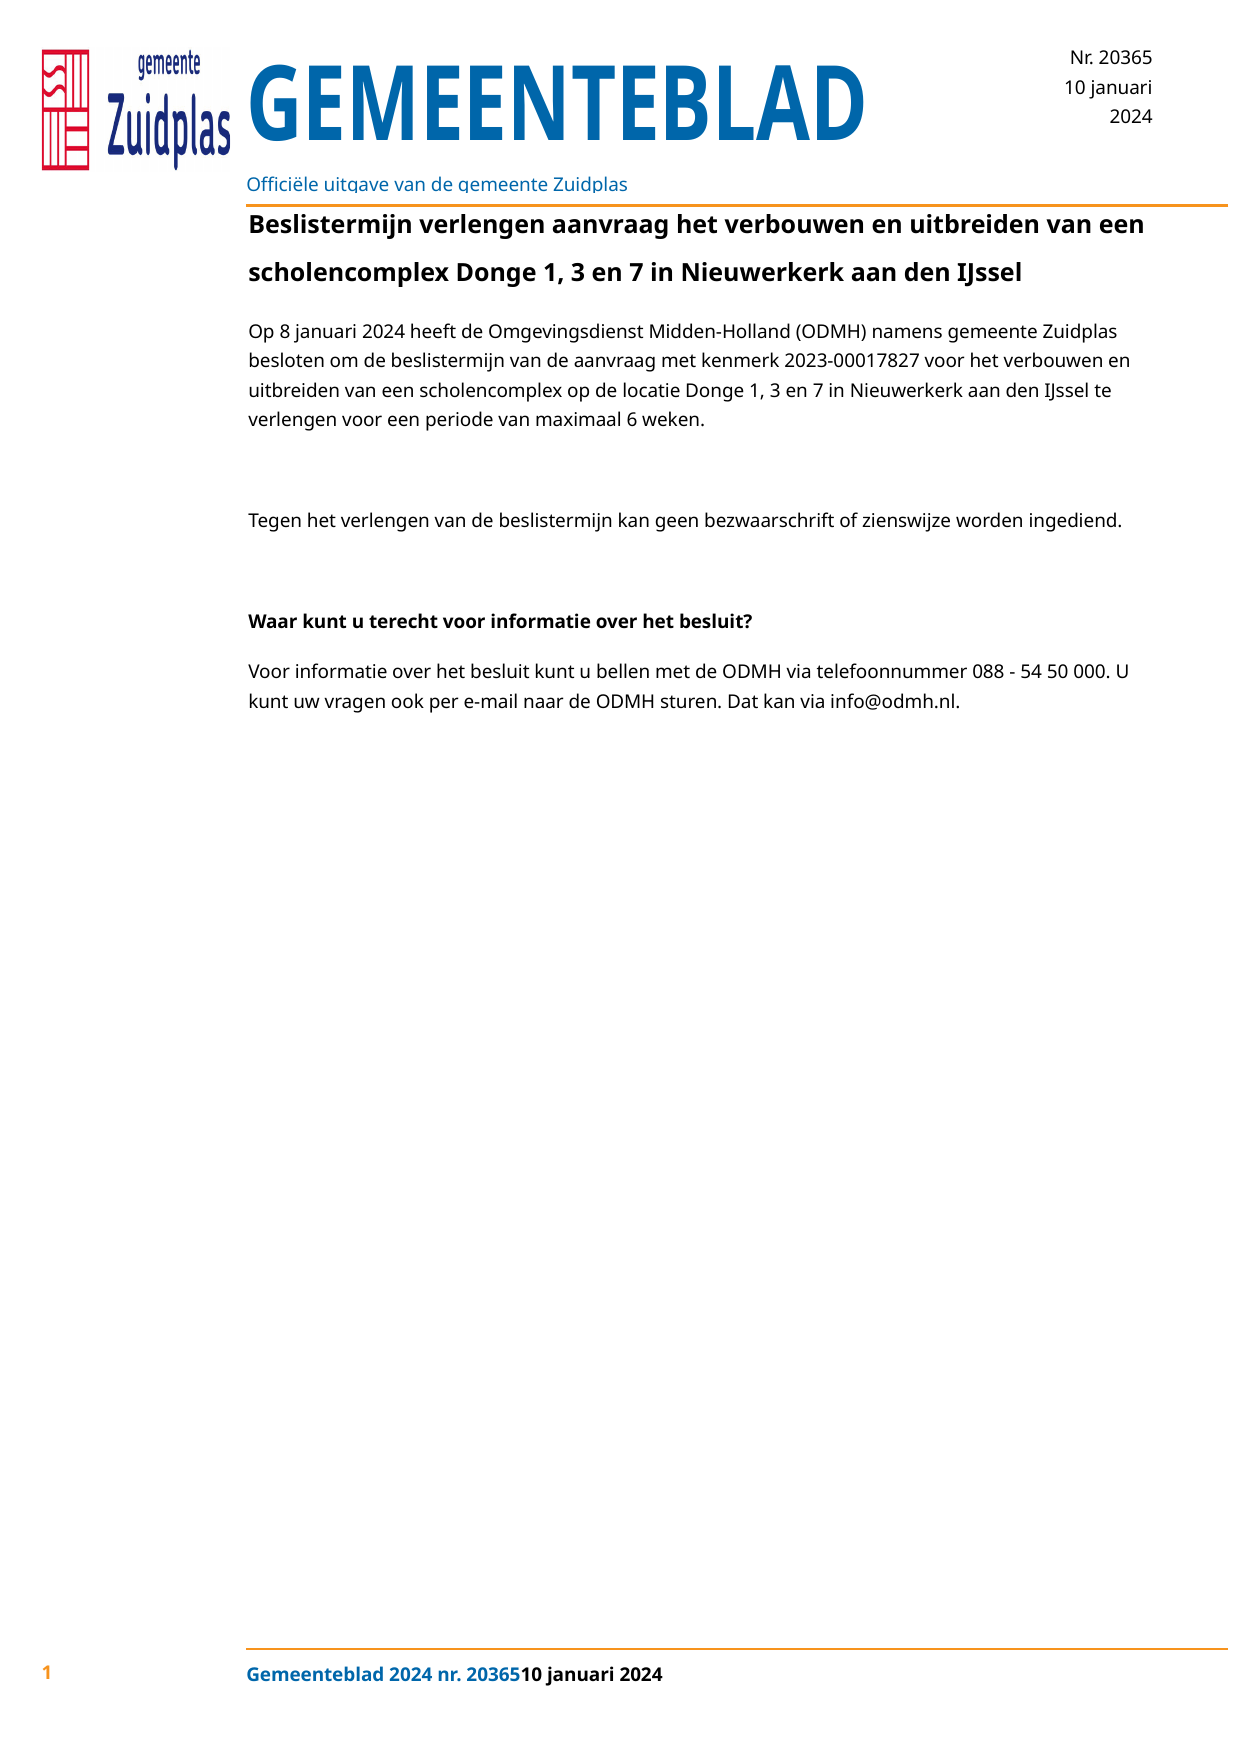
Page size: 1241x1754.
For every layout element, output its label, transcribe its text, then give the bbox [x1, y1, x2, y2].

text Voor informatie over het besluit kunt u bellen met de ODMH via telefoonnummer 088 - 54 50 000. U kunt uw vragen ook per e-mail naar de ODMH sturen. Dat kan via info@odmh.nl. [248, 659, 1152, 714]
text Tegen het verlengen van de beslistermijn kan geen bezwaarschrift of zienswijze worden ingediend. [248, 507, 1152, 533]
text Op 8 januari 2024 heeft de Omgevingsdienst Midden-Holland (ODMH) namens gemeente Zuidplas besloten om de beslistermijn van de aanvraag met kenmerk 2023-00017827 voor het verbouwen en uitbreiden van een scholencomplex op de locatie Donge 1, 3 en 7 in Nieuwerkerk aan den IJssel te verlengen voor een periode van maximaal 6 weken. [248, 318, 1152, 432]
picture [41, 47, 231, 172]
text Waar kunt u terecht voor informatie over het besluit? [248, 608, 1152, 634]
text Beslistermijn verlengen aanvraag het verbouwen en uitbreiden van een scholencomplex Donge 1, 3 en 7 in Nieuwerkerk aan den IJssel [248, 207, 1152, 288]
